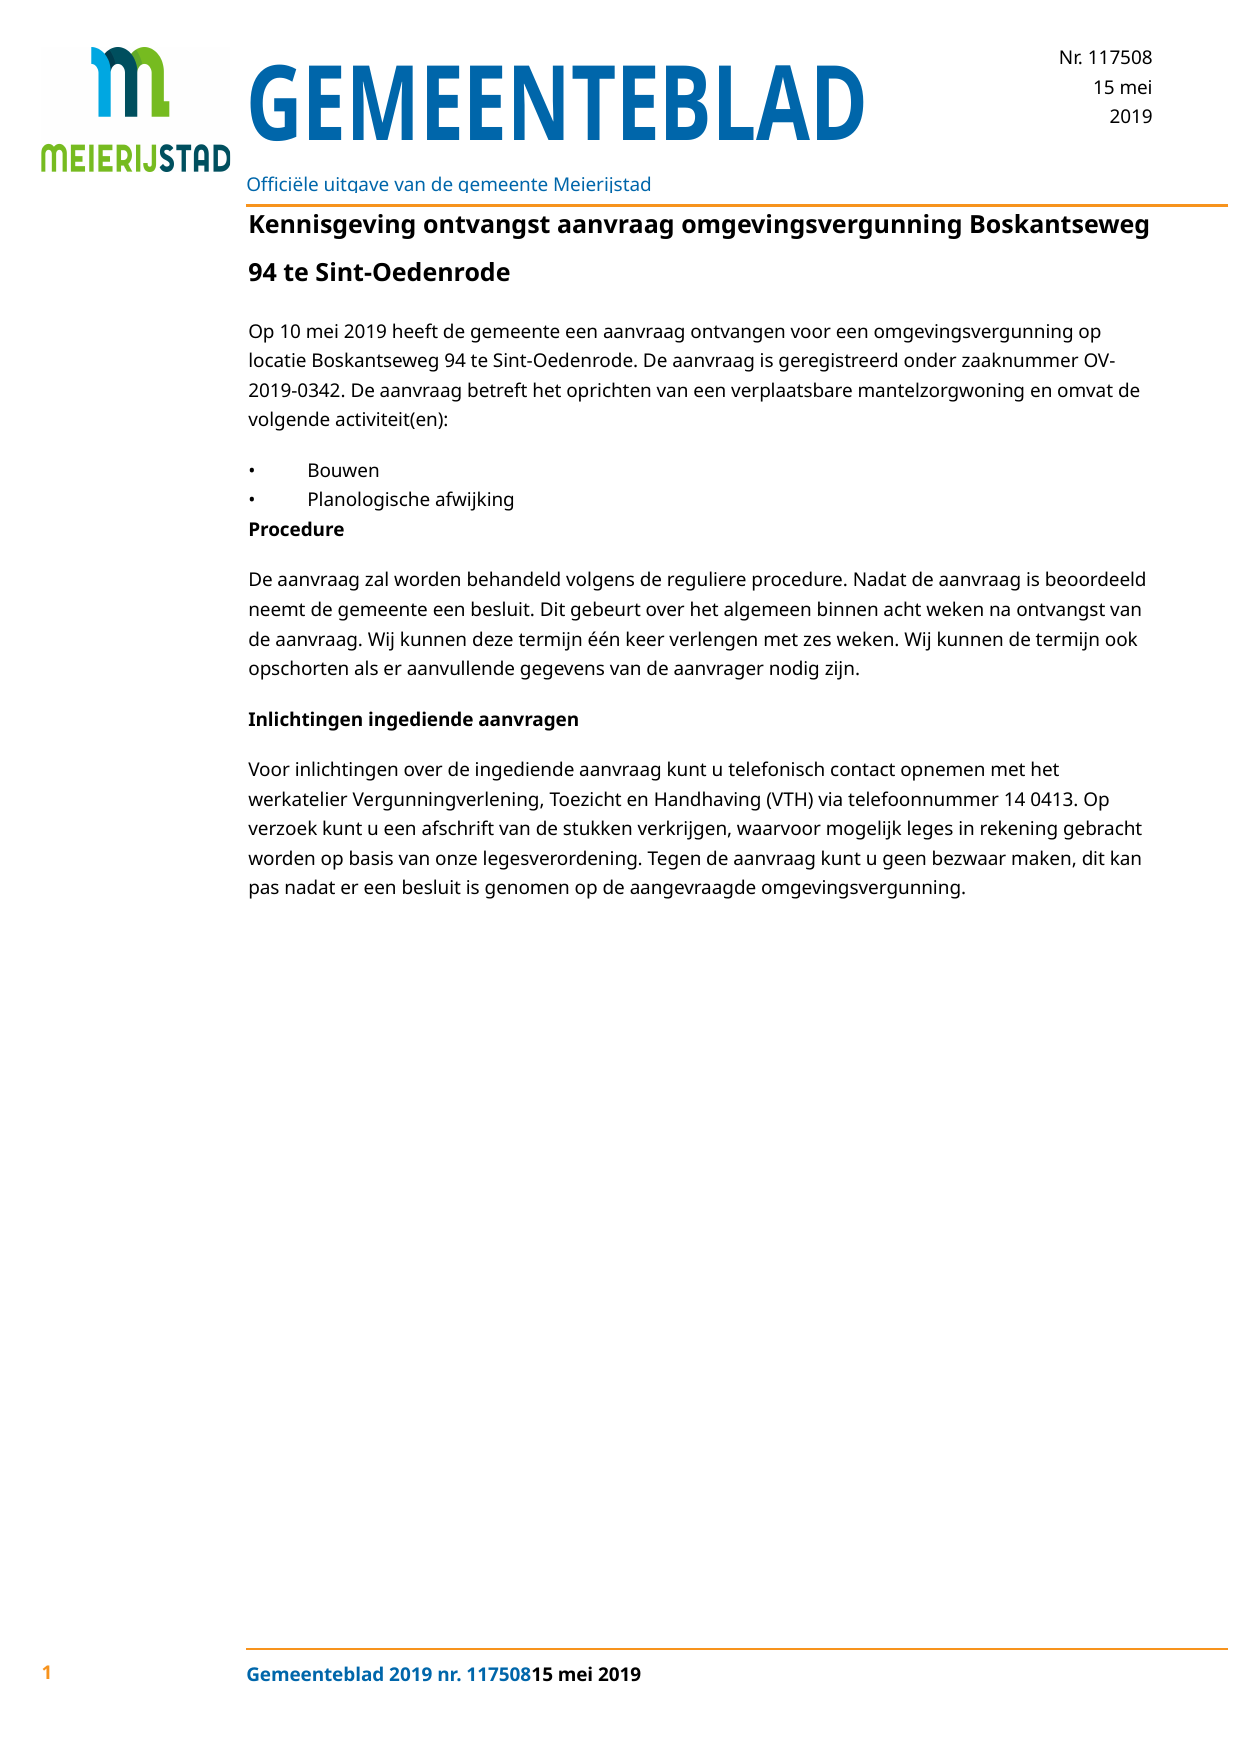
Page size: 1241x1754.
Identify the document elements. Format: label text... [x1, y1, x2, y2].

text Inlichtingen ingediende aanvragen [248, 706, 1152, 732]
list Planologische afwijking [248, 487, 1152, 512]
text Kennisgeving ontvangst aanvraag omgevingsvergunning Boskantseweg 94 te Sint-Oedenrode [248, 207, 1152, 288]
text Op 10 mei 2019 heeft de gemeente een aanvraag ontvangen voor een omgevingsvergunning op locatie Boskantseweg 94 te Sint-Oedenrode. De aanvraag is geregistreerd onder zaaknummer OV-2019-0342. De aanvraag betreft het oprichten van een verplaatsbare mantelzorgwoning en omvat de volgende activiteit(en): [248, 318, 1152, 432]
list Bouwen [248, 457, 1152, 483]
text De aanvraag zal worden behandeld volgens de reguliere procedure. Nadat de aanvraag is beoordeeld neemt de gemeente een besluit. Dit gebeurt over het algemeen binnen acht weken na ontvangst van de aanvraag. Wij kunnen deze termijn één keer verlengen met zes weken. Wij kunnen de termijn ook opschorten als er aanvullende gegevens van de aanvrager nodig zijn. [248, 567, 1152, 681]
text Procedure [248, 516, 1152, 542]
picture [41, 47, 231, 172]
text Voor inlichtingen over de ingediende aanvraag kunt u telefonisch contact opnemen met het werkatelier Vergunningverlening, Toezicht en Handhaving (VTH) via telefoonnummer 14 0413. Op verzoek kunt u een afschrift van de stukken verkrijgen, waarvoor mogelijk leges in rekening gebracht worden op basis van onze legesverordening. Tegen de aanvraag kunt u geen bezwaar maken, dit kan pas nadat er een besluit is genomen op de aangevraagde omgevingsvergunning. [248, 756, 1152, 900]
